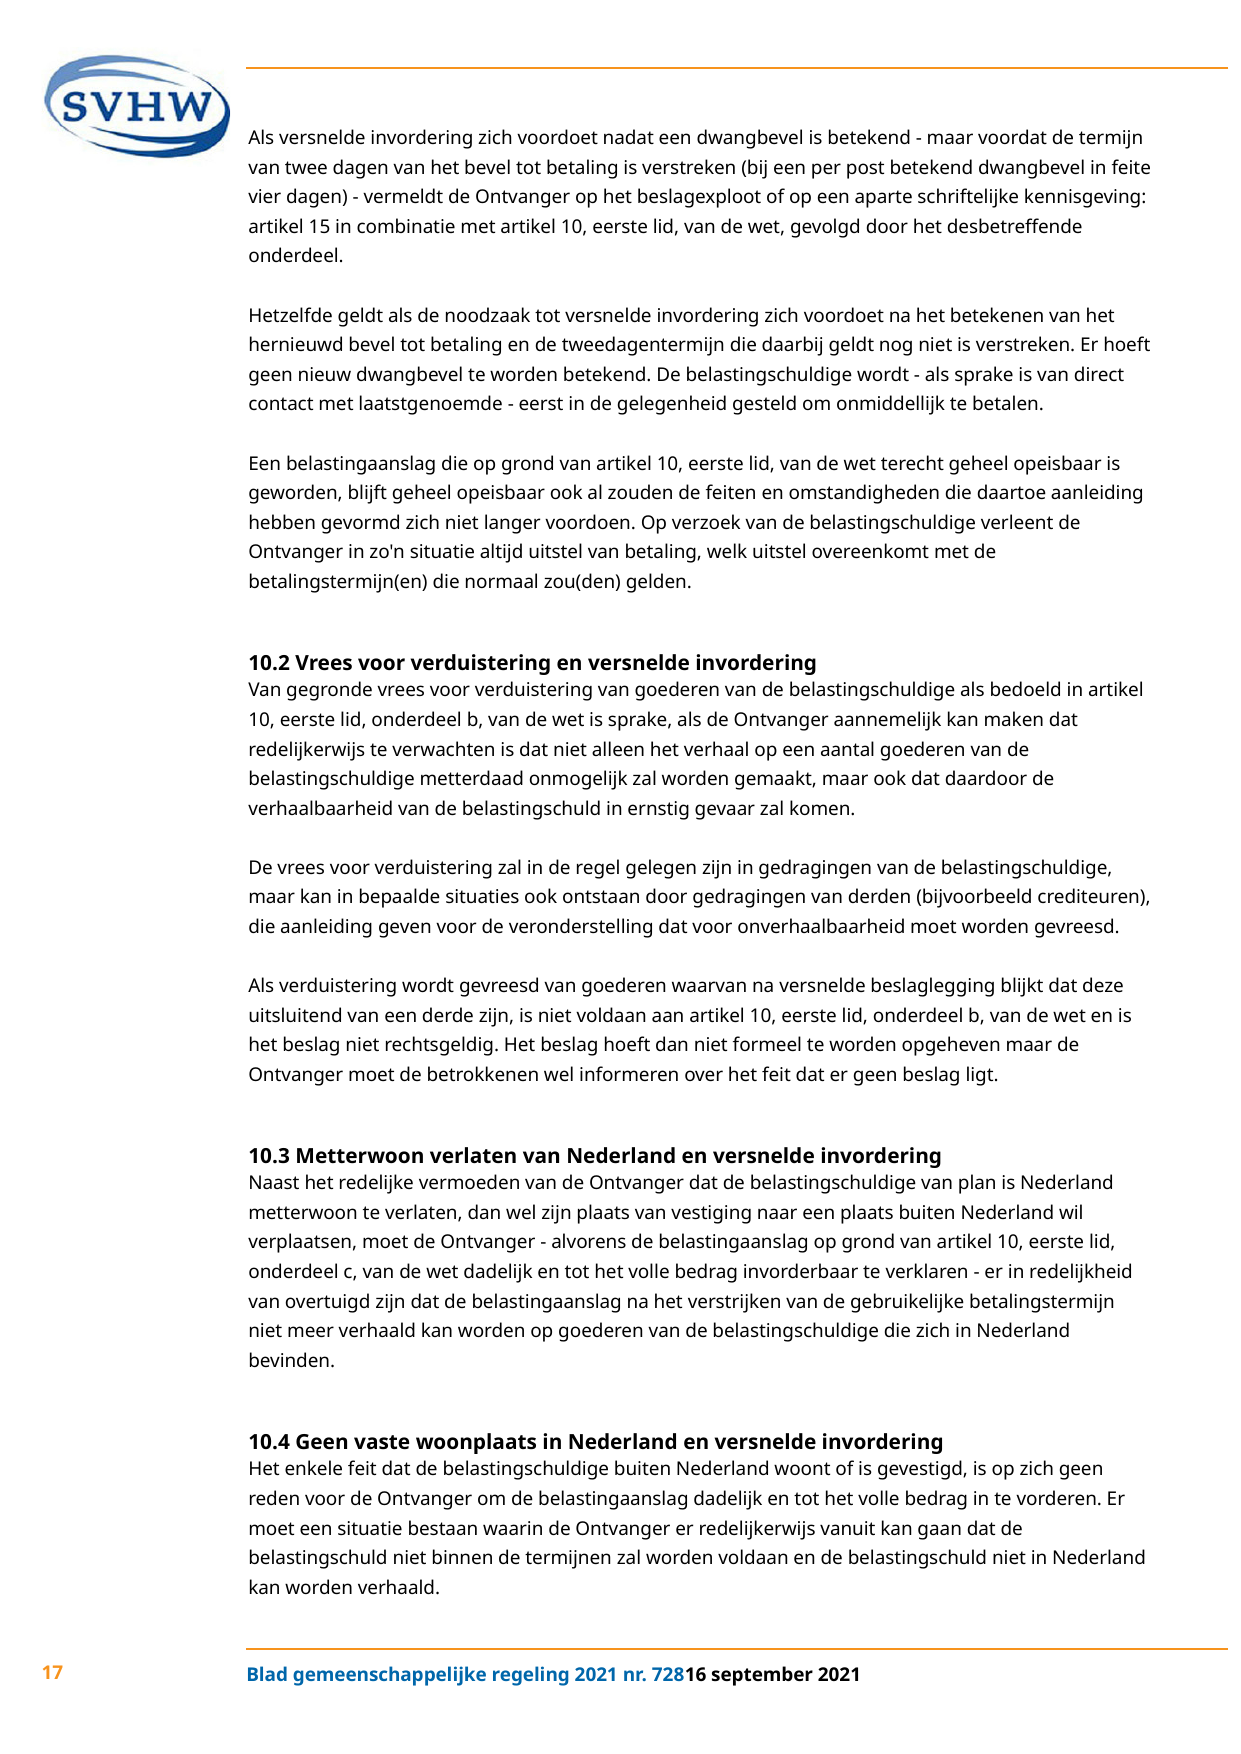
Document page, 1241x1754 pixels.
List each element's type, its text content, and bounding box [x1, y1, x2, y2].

text 10.4 Geen vaste woonplaats in Nederland en versnelde invordering [248, 1427, 1152, 1456]
text Hetzelfde geldt als de noodzaak tot versnelde invordering zich voordoet na het betekenen van het hernieuwd bevel tot betaling en de tweedagentermijn die daarbij geldt nog niet is verstreken. Er hoeft geen nieuw dwangbevel te worden betekend. De belastingschuldige wordt - als sprake is van direct contact met laatstgenoemde - eerst in de gelegenheid gesteld om onmiddellijk te betalen. [248, 302, 1152, 416]
text Als verduistering wordt gevreesd van goederen waarvan na versnelde beslaglegging blijkt dat deze uitsluitend van een derde zijn, is niet voldaan aan artikel 10, eerste lid, onderdeel b, van de wet en is het beslag niet rechtsgeldig. Het beslag hoeft dan niet formeel te worden opgeheven maar de Ontvanger moet de betrokkenen wel informeren over het feit dat er geen beslag ligt. [248, 972, 1152, 1087]
text De vrees voor verduistering zal in de regel gelegen zijn in gedragingen van de belastingschuldige, maar kan in bepaalde situaties ook ontstaan door gedragingen van derden (bijvoorbeeld crediteuren), die aanleiding geven voor de veronderstelling dat voor onverhaalbaarheid moet worden gevreesd. [248, 854, 1152, 939]
text 10.3 Metterwoon verlaten van Nederland en versnelde invordering [248, 1141, 1152, 1169]
text Het enkele feit dat de belastingschuldige buiten Nederland woont of is gevestigd, is op zich geen reden voor de Ontvanger om de belastingaanslag dadelijk en tot het volle bedrag in te vorderen. Er moet een situatie bestaan waarin de Ontvanger er redelijkerwijs vanuit kan gaan dat de belastingschuld niet binnen de termijnen zal worden voldaan en de belastingschuld niet in Nederland kan worden verhaald. [248, 1456, 1152, 1599]
text 10.2 Vrees voor verduistering en versnelde invordering [248, 648, 1152, 677]
picture [41, 47, 231, 172]
text Een belastingaanslag die op grond van artikel 10, eerste lid, van de wet terecht geheel opeisbaar is geworden, blijft geheel opeisbaar ook al zouden de feiten en omstandigheden die daartoe aanleiding hebben gevormd zich niet langer voordoen. Op verzoek van de belastingschuldige verleent de Ontvanger in zo'n situatie altijd uitstel van betaling, welk uitstel overeenkomt met de betalingstermijn(en) die normaal zou(den) gelden. [248, 450, 1152, 594]
text Als versnelde invordering zich voordoet nadat een dwangbevel is betekend - maar voordat de termijn van twee dagen van het bevel tot betaling is verstreken (bij een per post betekend dwangbevel in feite vier dagen) - vermeldt de Ontvanger op het beslagexploot of op een aparte schriftelijke kennisgeving: artikel 15 in combinatie met artikel 10, eerste lid, van de wet, gevolgd door het desbetreffende onderdeel. [248, 124, 1152, 268]
text Van gegronde vrees voor verduistering van goederen van de belastingschuldige als bedoeld in artikel 10, eerste lid, onderdeel b, van de wet is sprake, als de Ontvanger aannemelijk kan maken dat redelijkerwijs te verwachten is dat niet alleen het verhaal op een aantal goederen van de belastingschuldige metterdaad onmogelijk zal worden gemaakt, maar ook dat daardoor de verhaalbaarheid van de belastingschuld in ernstig gevaar zal komen. [248, 677, 1152, 821]
text Naast het redelijke vermoeden van de Ontvanger dat de belastingschuldige van plan is Nederland metterwoon te verlaten, dan wel zijn plaats van vestiging naar een plaats buiten Nederland wil verplaatsen, moet de Ontvanger - alvorens de belastingaanslag op grond van artikel 10, eerste lid, onderdeel c, van de wet dadelijk en tot het volle bedrag invorderbaar te verklaren - er in redelijkheid van overtuigd zijn dat de belastingaanslag na het verstrijken van de gebruikelijke betalingstermijn niet meer verhaald kan worden op goederen van de belastingschuldige die zich in Nederland bevinden. [248, 1169, 1152, 1373]
